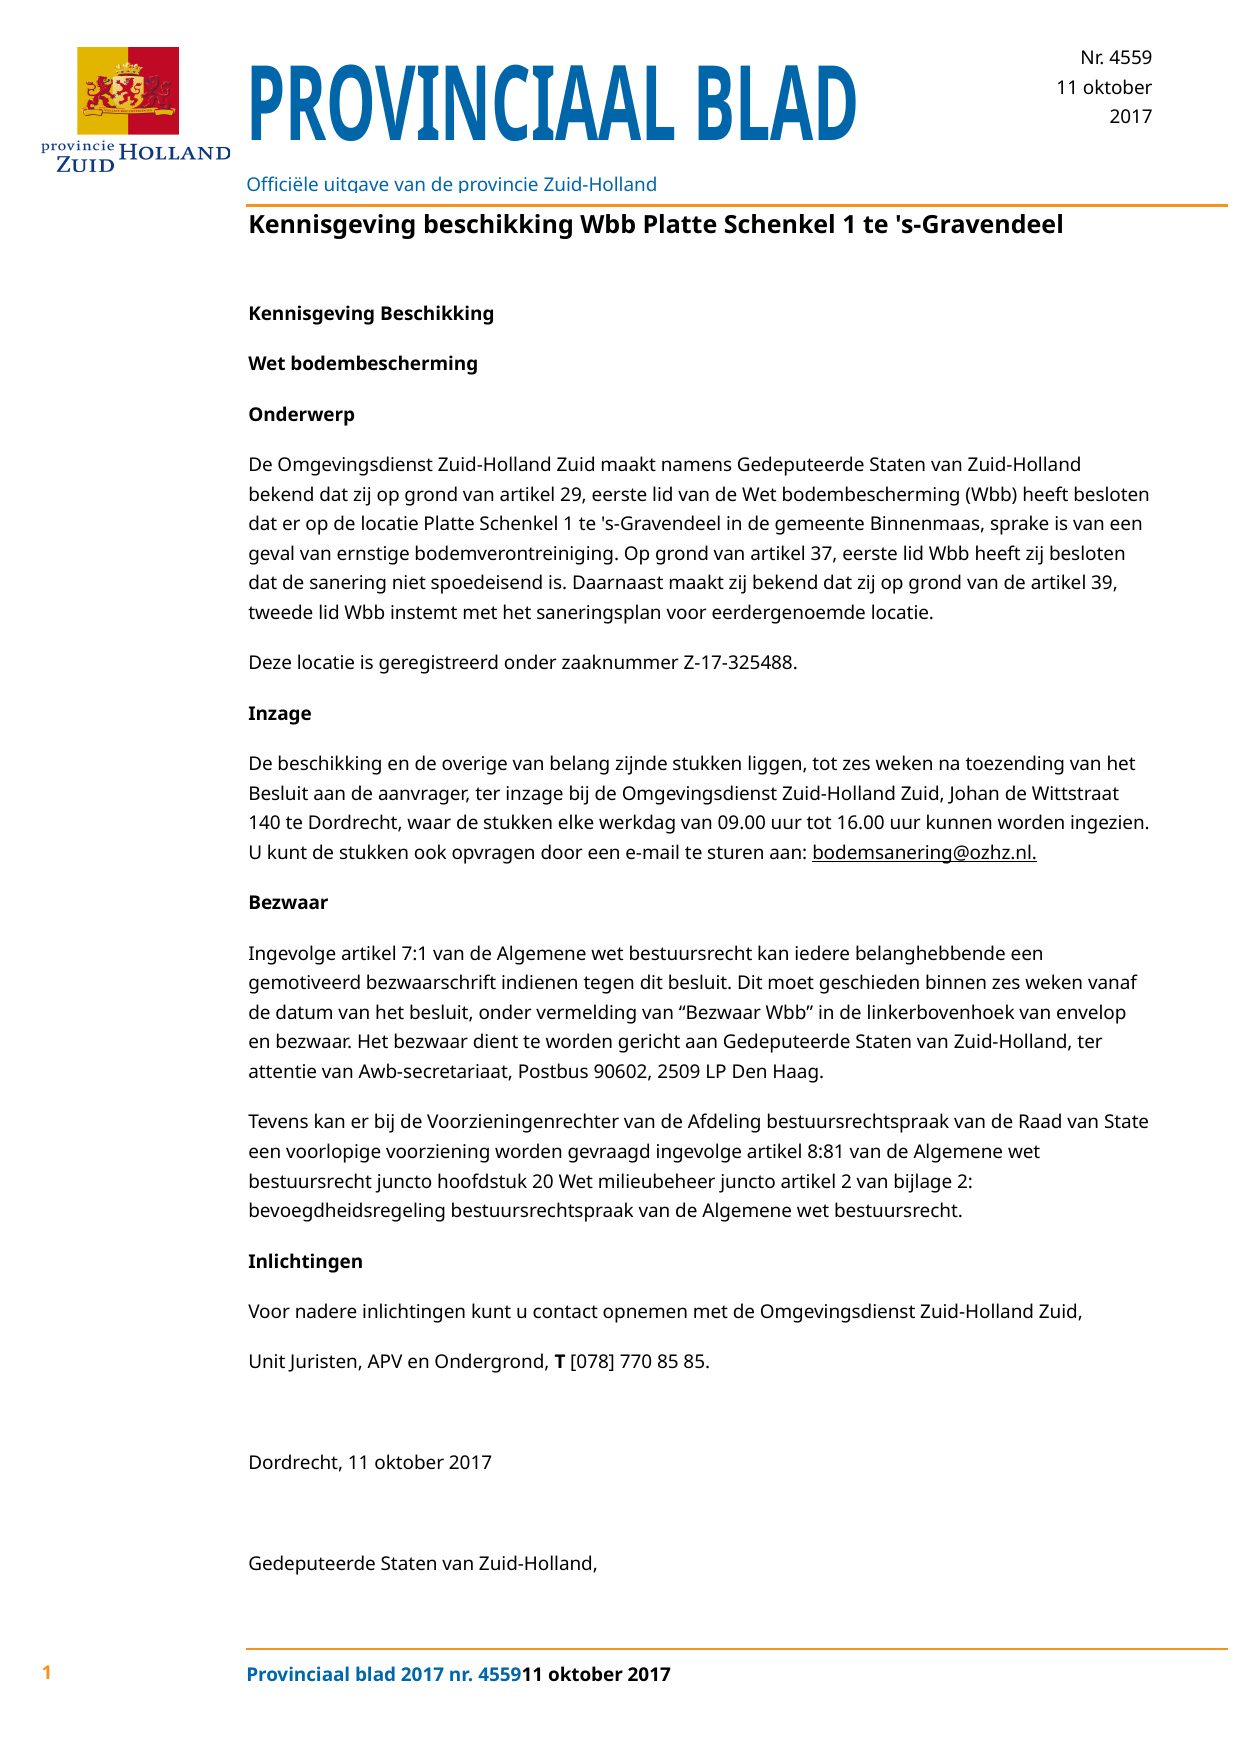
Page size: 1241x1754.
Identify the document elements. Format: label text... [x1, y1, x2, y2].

text Inlichtingen [248, 1248, 1152, 1273]
text Onderwerp [248, 401, 1152, 426]
text Wet bodembescherming [248, 350, 1152, 376]
text Kennisgeving beschikking Wbb Platte Schenkel 1 te 's-Gravendeel [248, 207, 1152, 241]
text Inzage [248, 700, 1152, 726]
picture [41, 47, 231, 172]
text Kennisgeving Beschikking [248, 300, 1152, 326]
text Voor nadere inlichtingen kunt u contact opnemen met de Omgevingsdienst Zuid-Holland Zuid, [248, 1298, 1152, 1324]
text Ingevolge artikel 7:1 van de Algemene wet bestuursrecht kan iedere belanghebbende een gemotiveerd bezwaarschrift indienen tegen dit besluit. Dit moet geschieden binnen zes weken vanaf de datum van het besluit, onder vermelding van “Bezwaar Wbb” in de linkerbovenhoek van envelop en bezwaar. Het bezwaar dient te worden gericht aan Gedeputeerde Staten van Zuid-Holland, ter attentie van Awb-secretariaat, Postbus 90602, 2509 LP Den Haag. [248, 940, 1152, 1084]
text Bezwaar [248, 889, 1152, 915]
text Deze locatie is geregistreerd onder zaaknummer Z-17-325488. [248, 649, 1152, 675]
text De Omgevingsdienst Zuid-Holland Zuid maakt namens Gedeputeerde Staten van Zuid-Holland bekend dat zij op grond van artikel 29, eerste lid van de Wet bodembescherming (Wbb) heeft besloten dat er op de locatie Platte Schenkel 1 te 's-Gravendeel in de gemeente Binnenmaas, sprake is van een geval van ernstige bodemverontreiniging. Op grond van artikel 37, eerste lid Wbb heeft zij besloten dat de sanering niet spoedeisend is. Daarnaast maakt zij bekend dat zij op grond van de artikel 39, tweede lid Wbb instemt met het saneringsplan voor eerdergenoemde locatie. [248, 451, 1152, 625]
text Tevens kan er bij de Voorzieningenrechter van de Afdeling bestuursrechtspraak van de Raad van State een voorlopige voorziening worden gevraagd ingevolge artikel 8:81 van de Algemene wet bestuursrecht juncto hoofdstuk 20 Wet milieubeheer juncto artikel 2 van bijlage 2: bevoegdheidsregeling bestuursrechtspraak van de Algemene wet bestuursrecht. [248, 1109, 1152, 1223]
text Dordrecht, 11 oktober 2017 [248, 1449, 1152, 1475]
text Gedeputeerde Staten van Zuid-Holland, [248, 1550, 1152, 1576]
text Unit Juristen, APV en Ondergrond, T [078] 770 85 85. [248, 1349, 1152, 1374]
text De beschikking en de overige van belang zijnde stukken liggen, tot zes weken na toezending van het Besluit aan de aanvrager, ter inzage bij de Omgevingsdienst Zuid-Holland Zuid, Johan de Wittstraat 140 te Dordrecht, waar de stukken elke werkdag van 09.00 uur tot 16.00 uur kunnen worden ingezien. U kunt de stukken ook opvragen door een e-mail te sturen aan: bodemsanering@ozhz.nl. [248, 750, 1152, 865]
